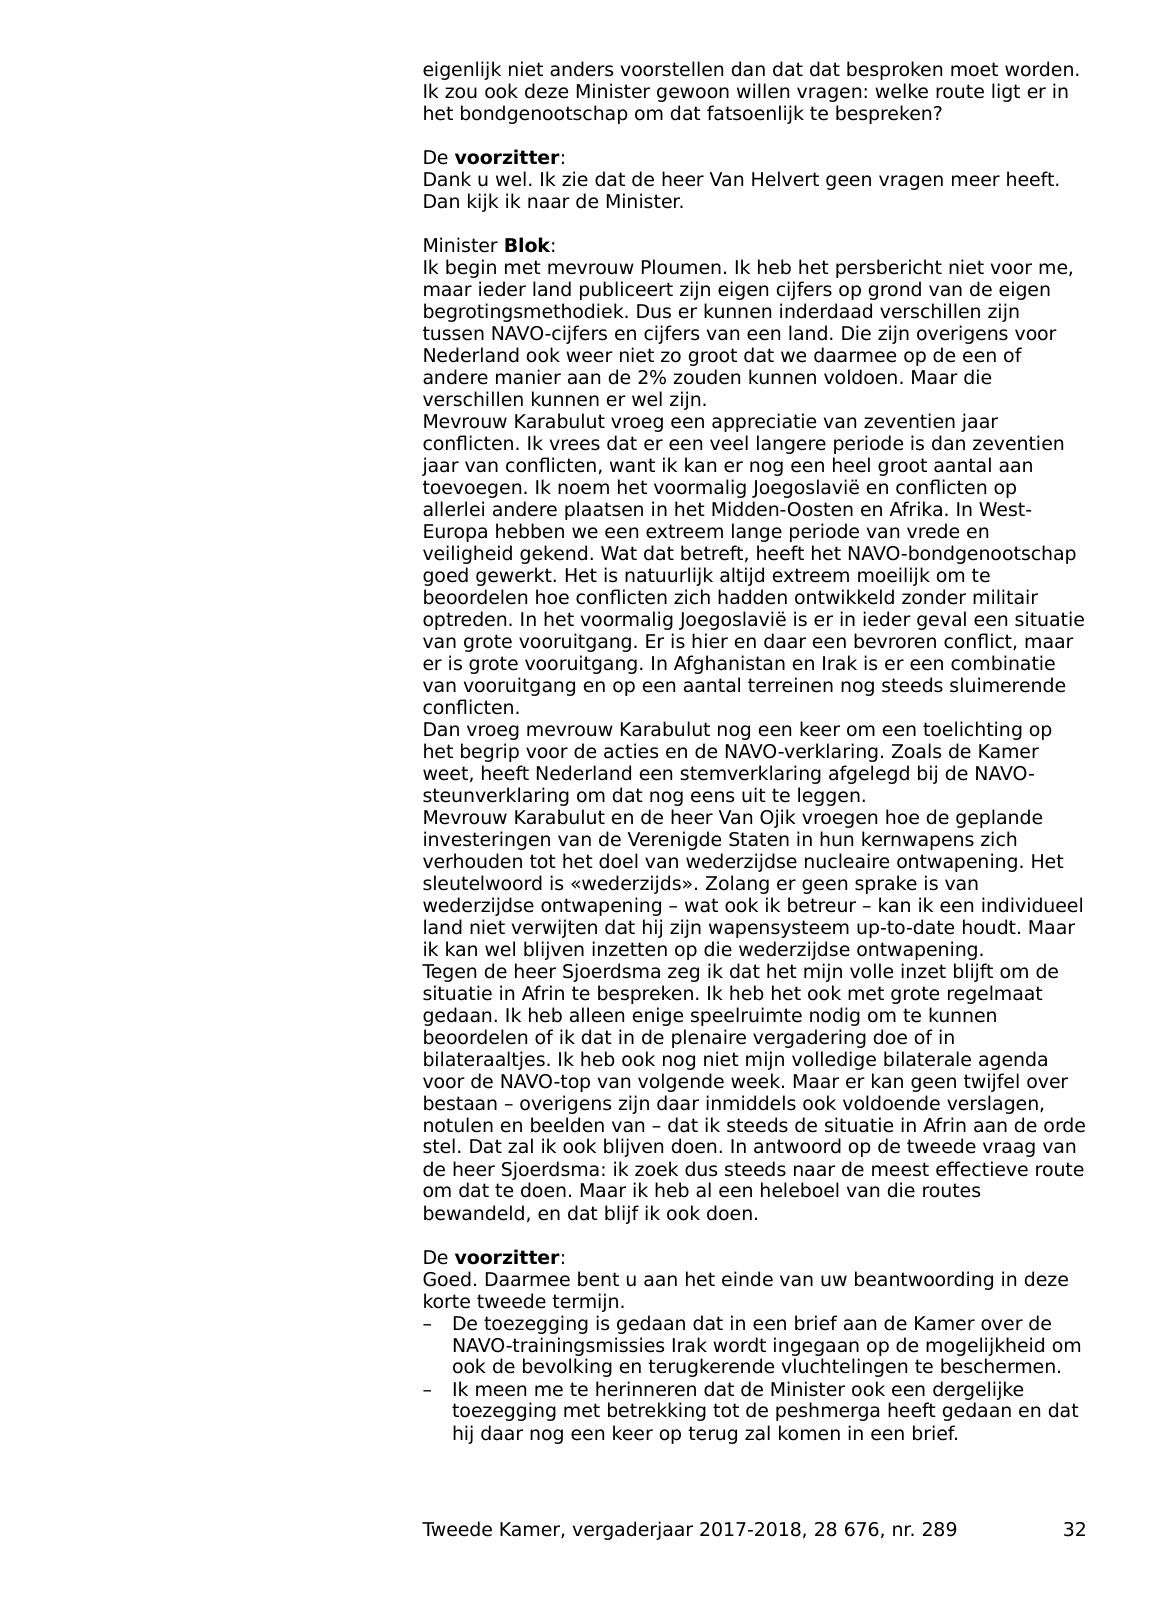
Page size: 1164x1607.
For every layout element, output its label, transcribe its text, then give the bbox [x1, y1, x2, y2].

text Dan vroeg mevrouw Karabulut nog een keer om een toelichting op het begrip voor de acties en de NAVO-verklaring. Zoals de Kamer weet, heeft Nederland een stemverklaring afgelegd bij de NAVO-steunverklaring om dat nog eens uit te leggen. [422, 719, 1087, 807]
text De voorzitter: [422, 147, 1087, 169]
text Tegen de heer Sjoerdsma zeg ik dat het mijn volle inzet blijft om de situatie in Afrin te bespreken. Ik heb het ook met grote regelmaat gedaan. Ik heb alleen enige speelruimte nodig om te kunnen beoordelen of ik dat in de plenaire vergadering doe of in bilateraaltjes. Ik heb ook nog niet mijn volledige bilaterale agenda voor de NAVO-top van volgende week. Maar er kan geen twijfel over bestaan – overigens zijn daar inmiddels ook voldoende verslagen, notulen en beelden van – dat ik steeds de situatie in Afrin aan de orde stel. Dat zal ik ook blijven doen. In antwoord op de tweede vraag van de heer Sjoerdsma: ik zoek dus steeds naar de meest effectieve route om dat te doen. Maar ik heb al een heleboel van die routes bewandeld, en dat blijf ik ook doen. [422, 961, 1087, 1224]
text Dank u wel. Ik zie dat de heer Van Helvert geen vragen meer heeft. Dan kijk ik naar de Minister. [422, 169, 1087, 213]
text Minister Blok: [422, 235, 1087, 257]
text Goed. Daarmee bent u aan het einde van uw beantwoording in deze korte tweede termijn. [422, 1268, 1087, 1312]
text eigenlijk niet anders voorstellen dan dat dat besproken moet worden. Ik zou ook deze Minister gewoon willen vragen: welke route ligt er in het bondgenootschap om dat fatsoenlijk te bespreken? [422, 59, 1087, 125]
text Ik begin met mevrouw Ploumen. Ik heb het persbericht niet voor me, maar ieder land publiceert zijn eigen cijfers op grond van de eigen begrotingsmethodiek. Dus er kunnen inderdaad verschillen zijn tussen NAVO-cijfers en cijfers van een land. Die zijn overigens voor Nederland ook weer niet zo groot dat we daarmee op de een of andere manier aan de 2% zouden kunnen voldoen. Maar die verschillen kunnen er wel zijn. [422, 257, 1087, 411]
text Mevrouw Karabulut vroeg een appreciatie van zeventien jaar conflicten. Ik vrees dat er een veel langere periode is dan zeventien jaar van conflicten, want ik kan er nog een heel groot aantal aan toevoegen. Ik noem het voormalig Joegoslavië en conflicten op allerlei andere plaatsen in het Midden-Oosten en Afrika. In West-Europa hebben we een extreem lange periode van vrede en veiligheid gekend. Wat dat betreft, heeft het NAVO-bondgenootschap goed gewerkt. Het is natuurlijk altijd extreem moeilijk om te beoordelen hoe conflicten zich hadden ontwikkeld zonder militair optreden. In het voormalig Joegoslavië is er in ieder geval een situatie van grote vooruitgang. Er is hier en daar een bevroren conflict, maar er is grote vooruitgang. In Afghanistan en Irak is er een combinatie van vooruitgang en op een aantal terreinen nog steeds sluimerende conflicten. [422, 411, 1087, 719]
text – De toezegging is gedaan dat in een brief aan de Kamer over de NAVO-trainingsmissies Irak wordt ingegaan op de mogelijkheid om ook de bevolking en terugkerende vluchtelingen te beschermen. [422, 1312, 1087, 1378]
text De voorzitter: [422, 1247, 1087, 1268]
text – Ik meen me te herinneren dat de Minister ook een dergelijke toezegging met betrekking tot de peshmerga heeft gedaan en dat hij daar nog een keer op terug zal komen in een brief. [422, 1378, 1087, 1444]
text Mevrouw Karabulut en de heer Van Ojik vroegen hoe de geplande investeringen van de Verenigde Staten in hun kernwapens zich verhouden tot het doel van wederzijdse nucleaire ontwapening. Het sleutelwoord is «wederzijds». Zolang er geen sprake is van wederzijdse ontwapening – wat ook ik betreur – kan ik een individueel land niet verwijten dat hij zijn wapensysteem up-to-date houdt. Maar ik kan wel blijven inzetten op die wederzijdse ontwapening. [422, 807, 1087, 961]
